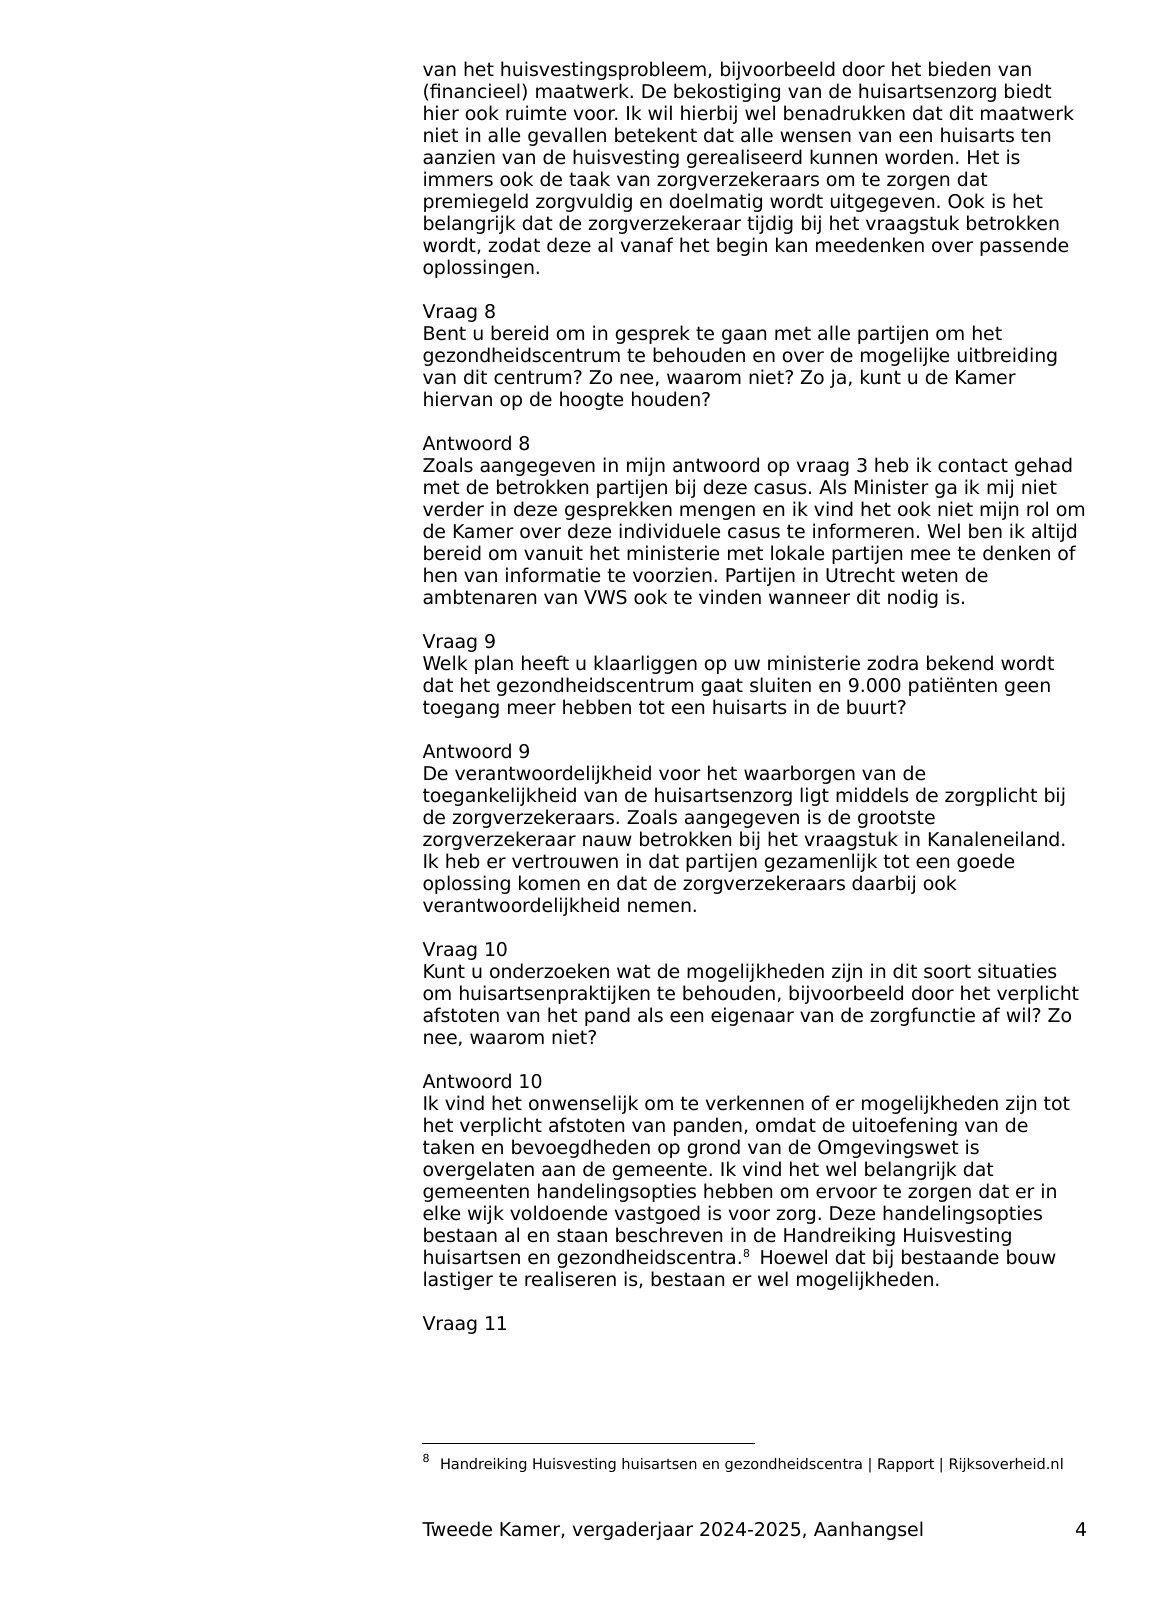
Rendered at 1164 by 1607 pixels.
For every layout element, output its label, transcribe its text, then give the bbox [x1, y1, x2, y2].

text Kunt u onderzoeken wat de mogelijkheden zijn in dit soort situaties om huisartsenpraktijken te behouden, bijvoorbeeld door het verplicht afstoten van het pand als een eigenaar van de zorgfunctie af wil? Zo nee, waarom niet? [422, 961, 1087, 1049]
text Welk plan heeft u klaarliggen op uw ministerie zodra bekend wordt dat het gezondheidscentrum gaat sluiten en 9.000 patiënten geen toegang meer hebben tot een huisarts in de buurt? [422, 653, 1087, 719]
text Zoals aangegeven in mijn antwoord op vraag 3 heb ik contact gehad met de betrokken partijen bij deze casus. Als Minister ga ik mij niet verder in deze gesprekken mengen en ik vind het ook niet mijn rol om de Kamer over deze individuele casus te informeren. Wel ben ik altijd bereid om vanuit het ministerie met lokale partijen mee te denken of hen van informatie te voorzien. Partijen in Utrecht weten de ambtenaren van VWS ook te vinden wanneer dit nodig is. [422, 455, 1087, 609]
text Ik vind het onwenselijk om te verkennen of er mogelijkheden zijn tot het verplicht afstoten van panden, omdat de uitoefening van de taken en bevoegdheden op grond van de Omgevingswet is overgelaten aan de gemeente. Ik vind het wel belangrijk dat gemeenten handelingsopties hebben om ervoor te zorgen dat er in elke wijk voldoende vastgoed is voor zorg. Deze handelingsopties bestaan al en staan beschreven in de Handreiking Huisvesting huisartsen en gezondheidscentra. Hoewel dat bij bestaande bouw lastiger te realiseren is, bestaan er wel mogelijkheden. [422, 1093, 1087, 1291]
text Vraag 8 [422, 301, 1087, 323]
text Handreiking Huisvesting huisartsen en gezondheidscentra | Rapport | Rijksoverheid.nl [422, 1452, 1087, 1474]
text Bent u bereid om in gesprek te gaan met alle partijen om het gezondheidscentrum te behouden en over de mogelijke uitbreiding van dit centrum? Zo nee, waarom niet? Zo ja, kunt u de Kamer hiervan op de hoogte houden? [422, 323, 1087, 411]
text Vraag 9 [422, 631, 1087, 653]
text De verantwoordelijkheid voor het waarborgen van de toegankelijkheid van de huisartsenzorg ligt middels de zorgplicht bij de zorgverzekeraars. Zoals aangegeven is de grootste zorgverzekeraar nauw betrokken bij het vraagstuk in Kanaleneiland. Ik heb er vertrouwen in dat partijen gezamenlijk tot een goede oplossing komen en dat de zorgverzekeraars daarbij ook verantwoordelijkheid nemen. [422, 763, 1087, 917]
text Vraag 10 [422, 939, 1087, 961]
text Vraag 11 [422, 1313, 1087, 1335]
text Antwoord 9 [422, 741, 1087, 763]
text Antwoord 8 [422, 433, 1087, 455]
text van het huisvestingsprobleem, bijvoorbeeld door het bieden van (financieel) maatwerk. De bekostiging van de huisartsenzorg biedt hier ook ruimte voor. Ik wil hierbij wel benadrukken dat dit maatwerk niet in alle gevallen betekent dat alle wensen van een huisarts ten aanzien van de huisvesting gerealiseerd kunnen worden. Het is immers ook de taak van zorgverzekeraars om te zorgen dat premiegeld zorgvuldig en doelmatig wordt uitgegeven. Ook is het belangrijk dat de zorgverzekeraar tijdig bij het vraagstuk betrokken wordt, zodat deze al vanaf het begin kan meedenken over passende oplossingen. [422, 59, 1087, 279]
text Antwoord 10 [422, 1071, 1087, 1093]
